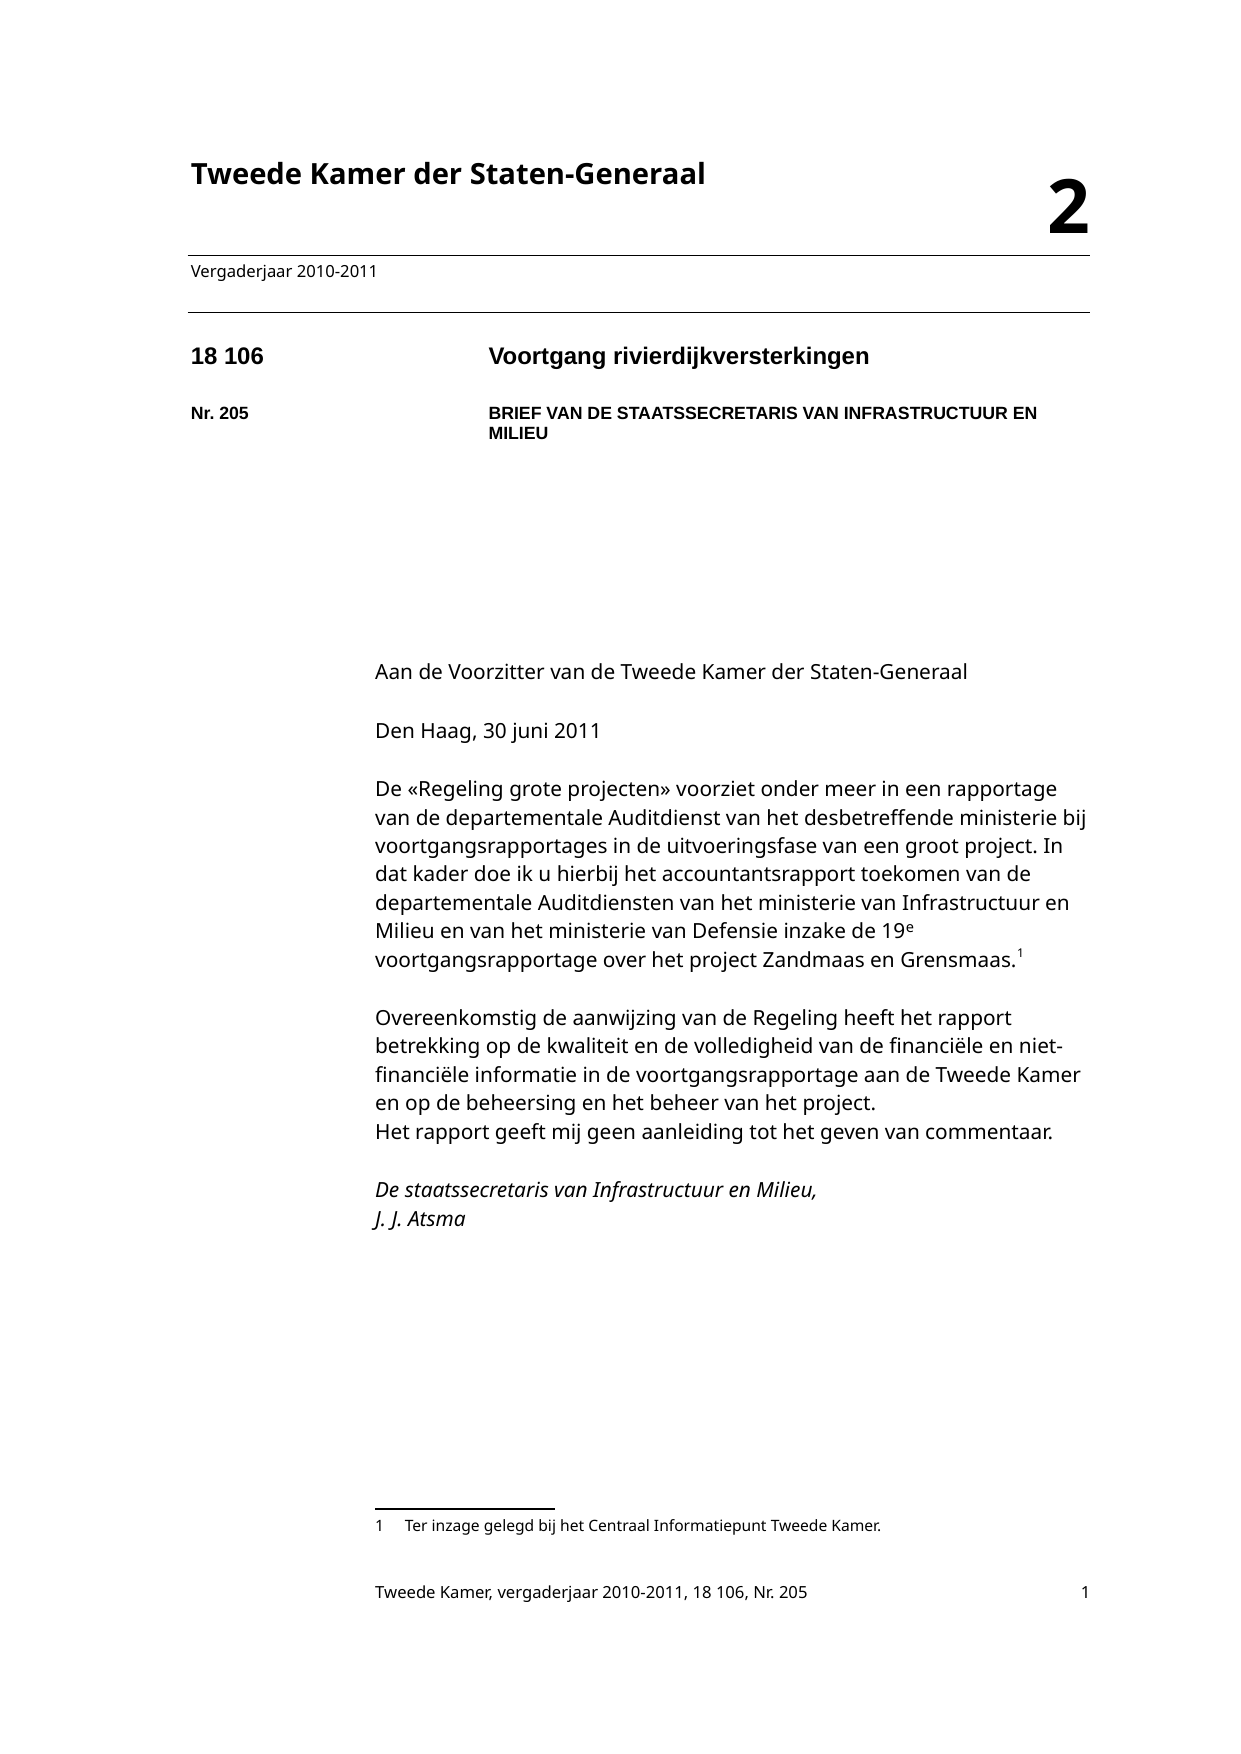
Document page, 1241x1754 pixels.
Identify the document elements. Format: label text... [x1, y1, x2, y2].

text Aan de Voorzitter van de Tweede Kamer der Staten-Generaal [375, 657, 1090, 686]
table_cell [188, 313, 485, 339]
table_cell Nr. 205 [188, 399, 485, 539]
table_header 2 [910, 150, 1090, 255]
text Het rapport geeft mij geen aanleiding tot het geven van commentaar. [375, 1117, 1090, 1145]
text Overeenkomstig de aanwijzing van de Regeling heeft het rapport betrekking op de kwaliteit en de volledigheid van de financiële en niet-financiële informatie in de voortgangsrapportage aan de Tweede Kamer en op de beheersing en het beheer van het project. [375, 1003, 1090, 1117]
text J. J. Atsma [375, 1204, 1090, 1232]
table_cell Vergaderjaar 2010-2011 [188, 256, 485, 312]
text Ter inzage gelegd bij het Centraal Informatiepunt Tweede Kamer. [375, 1508, 1090, 1536]
table_cell [485, 313, 1090, 339]
table_header Tweede Kamer der Staten-Generaal [188, 150, 909, 255]
table_cell BRIEF VAN DE STAATSSECRETARIS VAN INFRASTRUCTUUR EN MILIEU [485, 399, 1090, 539]
text Den Haag, 30 juni 2011 [375, 716, 1090, 744]
table_cell 18 106 [188, 339, 485, 399]
text De staatssecretaris van Infrastructuur en Milieu, [375, 1175, 1090, 1204]
text De «Regeling grote projecten» voorziet onder meer in een rapportage van de departementale Auditdienst van het desbetreffende ministerie bij voortgangsrapportages in de uitvoeringsfase van een groot project. In dat kader doe ik u hierbij het accountantsrapport toekomen van de departementale Auditdiensten van het ministerie van Infrastructuur en Milieu en van het ministerie van Defensie inzake de 19e voortgangsrapportage over het project Zandmaas en Grensmaas. [375, 774, 1090, 973]
table_cell Voortgang rivierdijkversterkingen [485, 339, 1090, 399]
table_cell [485, 256, 1090, 312]
